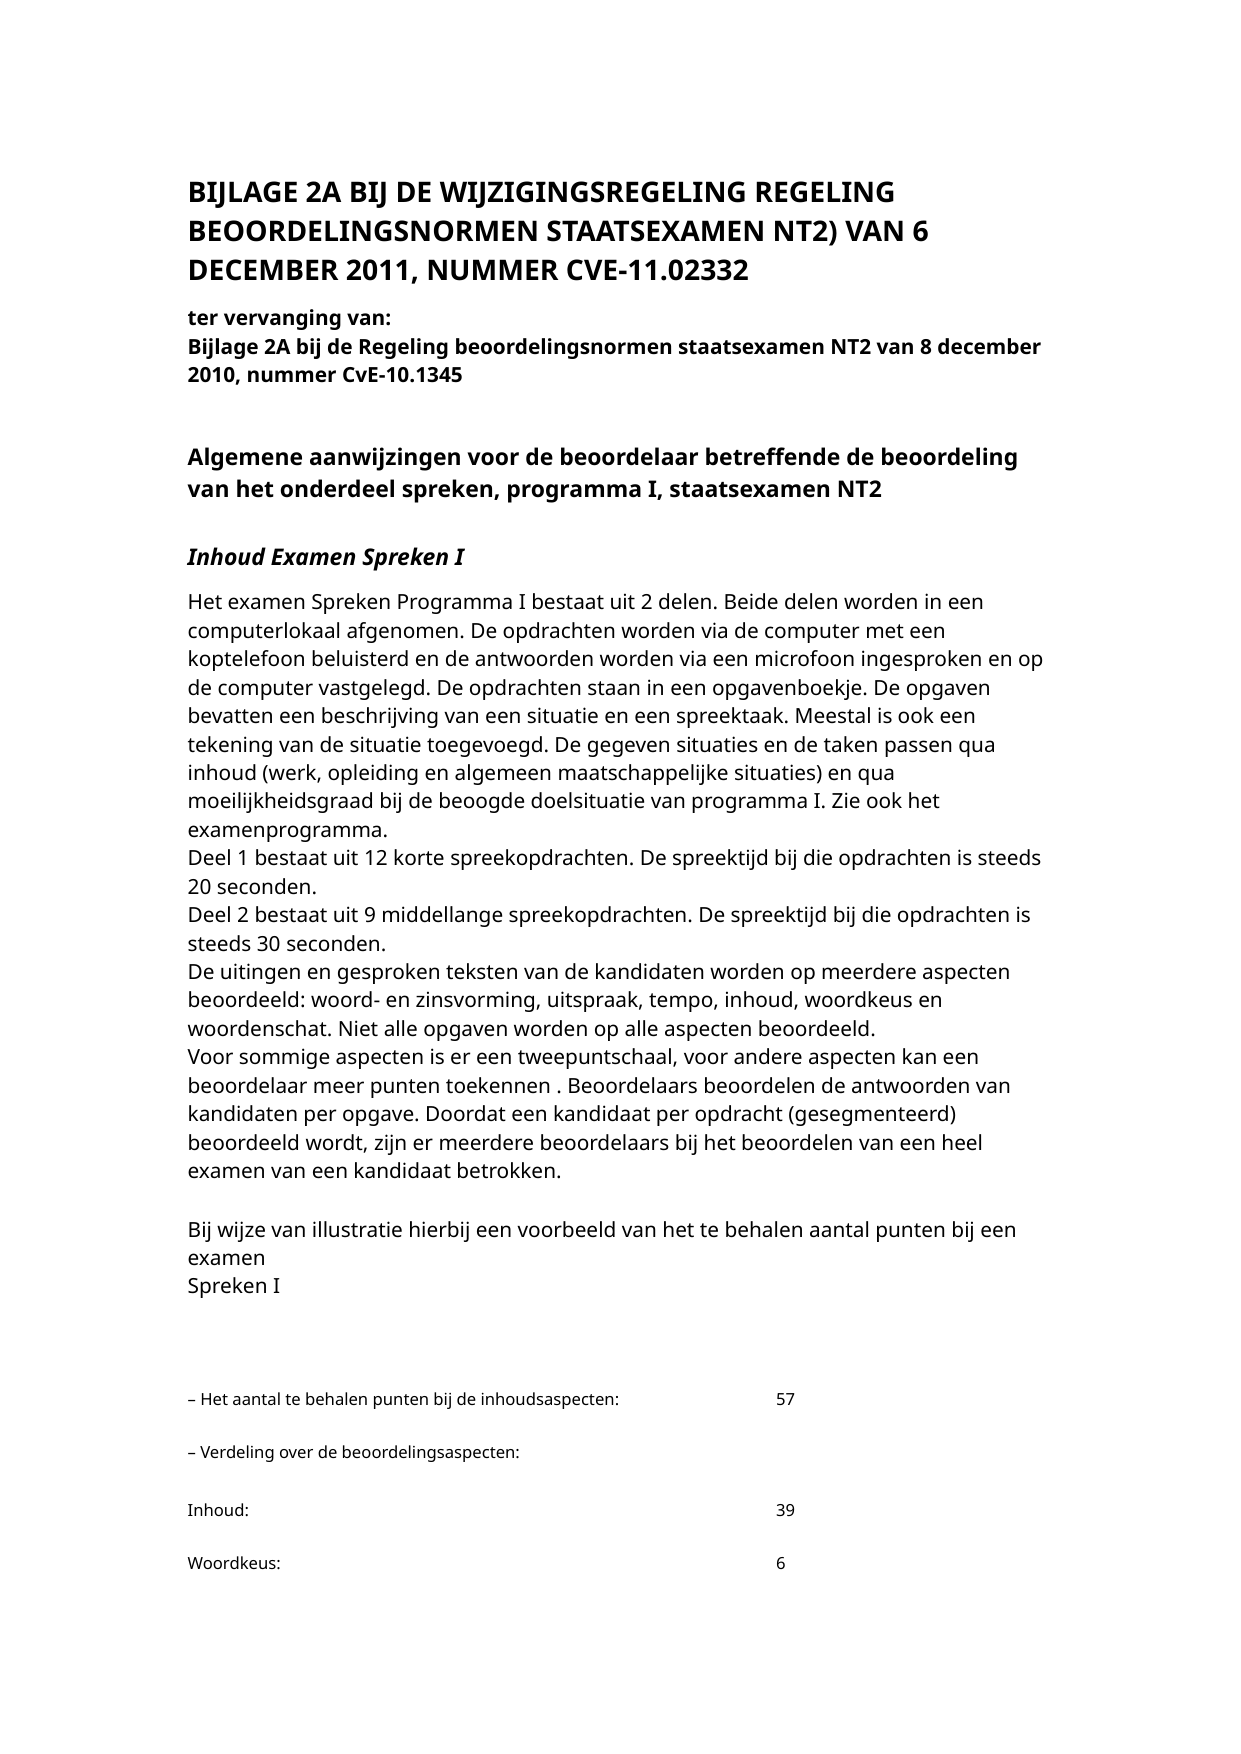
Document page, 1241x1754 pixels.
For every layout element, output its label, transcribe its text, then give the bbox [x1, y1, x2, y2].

text ter vervanging van: [187, 303, 1053, 332]
text Spreken I [187, 1272, 1053, 1300]
text Het examen Spreken Programma I bestaat uit 2 delen. Beide delen worden in een computerlokaal afgenomen. De opdrachten worden via de computer met een koptelefoon beluisterd en de antwoorden worden via een microfoon ingesproken en op de computer vastgelegd. De opdrachten staan in een opgavenboekje. De opgaven bevatten een beschrijving van een situatie en een spreektaak. Meestal is ook een tekening van de situatie toegevoegd. De gegeven situaties en de taken passen qua inhoud (werk, opleiding en algemeen maatschappelijke situaties) en qua moeilijkheidsgraad bij de beoogde doelsituatie van programma I. Zie ook het examenprogramma. [187, 587, 1053, 843]
table_cell – Verdeling over de beoordelingsaspecten: [188, 1441, 776, 1499]
subtitle Algemene aanwijzingen voor de beoordelaar betreffende de beoordeling van het onderdeel spreken, programma I, staatsexamen NT2 [187, 441, 1053, 504]
text Deel 1 bestaat uit 12 korte spreekopdrachten. De spreektijd bij die opdrachten is steeds 20 seconden. [187, 843, 1053, 900]
table_cell 6 [776, 1552, 1053, 1574]
subtitle Inhoud Examen Spreken I [187, 541, 1053, 572]
table_cell Inhoud: [188, 1499, 776, 1552]
text Bij wijze van illustratie hierbij een voorbeeld van het te behalen aantal punten bij een examen [187, 1215, 1053, 1272]
table_cell 39 [776, 1499, 1053, 1552]
text De uitingen en gesproken teksten van de kandidaten worden op meerdere aspecten beoordeeld: woord- en zinsvorming, uitspraak, tempo, inhoud, woordkeus en woordenschat. Niet alle opgaven worden op alle aspecten beoordeeld. [187, 957, 1053, 1042]
table_cell Woordkeus: [188, 1552, 776, 1574]
table_header – Het aantal te behalen punten bij de inhoudsaspecten: [188, 1388, 776, 1441]
text Bijlage 2A bij de Regeling beoordelingsnormen staatsexamen NT2 van 8 december 2010, nummer CvE-10.1345 [187, 332, 1053, 389]
subtitle BIJLAGE 2A BIJ DE WIJZIGINGSREGELING REGELING BEOORDELINGSNORMEN STAATSEXAMEN NT2) VAN 6 DECEMBER 2011, NUMMER CVE-11.02332 [187, 172, 1053, 288]
text Voor sommige aspecten is er een tweepuntschaal, voor andere aspecten kan een beoordelaar meer punten toekennen . Beoordelaars beoordelen de antwoorden van kandidaten per opgave. Doordat een kandidaat per opdracht (gesegmenteerd) beoordeeld wordt, zijn er meerdere beoordelaars bij het beoordelen van een heel examen van een kandidaat betrokken. [187, 1042, 1053, 1185]
table_cell [776, 1441, 1053, 1499]
table_header 57 [776, 1388, 1053, 1441]
text Deel 2 bestaat uit 9 middellange spreekopdrachten. De spreektijd bij die opdrachten is steeds 30 seconden. [187, 900, 1053, 957]
